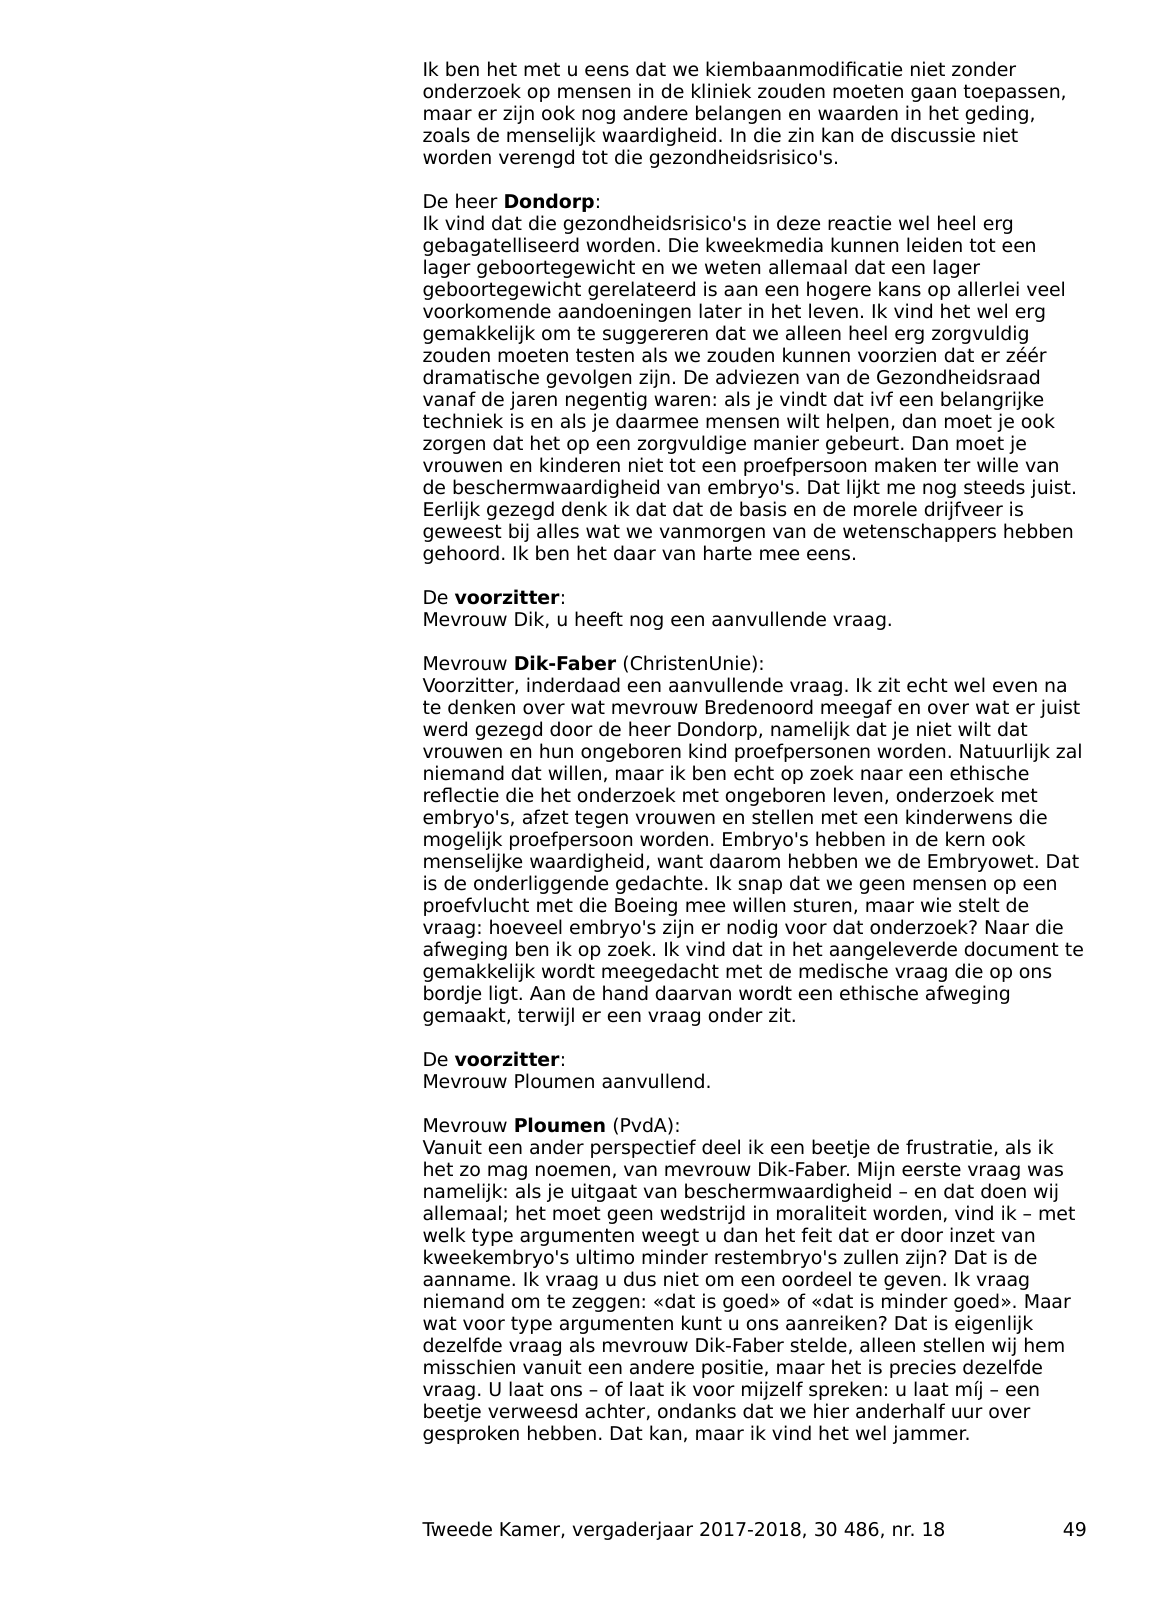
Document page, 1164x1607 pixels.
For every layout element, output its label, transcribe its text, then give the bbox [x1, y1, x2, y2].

text De voorzitter: [422, 1049, 1087, 1071]
text Mevrouw Ploumen (PvdA): [422, 1115, 1087, 1137]
text Ik vind dat die gezondheidsrisico's in deze reactie wel heel erg gebagatelliseerd worden. Die kweekmedia kunnen leiden tot een lager geboortegewicht en we weten allemaal dat een lager geboortegewicht gerelateerd is aan een hogere kans op allerlei veel voorkomende aandoeningen later in het leven. Ik vind het wel erg gemakkelijk om te suggereren dat we alleen heel erg zorgvuldig zouden moeten testen als we zouden kunnen voorzien dat er zéér dramatische gevolgen zijn. De adviezen van de Gezondheidsraad vanaf de jaren negentig waren: als je vindt dat ivf een belangrijke techniek is en als je daarmee mensen wilt helpen, dan moet je ook zorgen dat het op een zorgvuldige manier gebeurt. Dan moet je vrouwen en kinderen niet tot een proefpersoon maken ter wille van de beschermwaardigheid van embryo's. Dat lijkt me nog steeds juist. Eerlijk gezegd denk ik dat dat de basis en de morele drijfveer is geweest bij alles wat we vanmorgen van de wetenschappers hebben gehoord. Ik ben het daar van harte mee eens. [422, 213, 1087, 565]
text Voorzitter, inderdaad een aanvullende vraag. Ik zit echt wel even na te denken over wat mevrouw Bredenoord meegaf en over wat er juist werd gezegd door de heer Dondorp, namelijk dat je niet wilt dat vrouwen en hun ongeboren kind proefpersonen worden. Natuurlijk zal niemand dat willen, maar ik ben echt op zoek naar een ethische reflectie die het onderzoek met ongeboren leven, onderzoek met embryo's, afzet tegen vrouwen en stellen met een kinderwens die mogelijk proefpersoon worden. Embryo's hebben in de kern ook menselijke waardigheid, want daarom hebben we de Embryowet. Dat is de onderliggende gedachte. Ik snap dat we geen mensen op een proefvlucht met die Boeing mee willen sturen, maar wie stelt de vraag: hoeveel embryo's zijn er nodig voor dat onderzoek? Naar die afweging ben ik op zoek. Ik vind dat in het aangeleverde document te gemakkelijk wordt meegedacht met de medische vraag die op ons bordje ligt. Aan de hand daarvan wordt een ethische afweging gemaakt, terwijl er een vraag onder zit. [422, 675, 1087, 1027]
text De voorzitter: [422, 587, 1087, 609]
text Mevrouw Dik-Faber (ChristenUnie): [422, 653, 1087, 675]
text Ik ben het met u eens dat we kiembaanmodificatie niet zonder onderzoek op mensen in de kliniek zouden moeten gaan toepassen, maar er zijn ook nog andere belangen en waarden in het geding, zoals de menselijk waardigheid. In die zin kan de discussie niet worden verengd tot die gezondheidsrisico's. [422, 59, 1087, 169]
text De heer Dondorp: [422, 191, 1087, 213]
text Mevrouw Dik, u heeft nog een aanvullende vraag. [422, 609, 1087, 631]
text Vanuit een ander perspectief deel ik een beetje de frustratie, als ik het zo mag noemen, van mevrouw Dik-Faber. Mijn eerste vraag was namelijk: als je uitgaat van beschermwaardigheid – en dat doen wij allemaal; het moet geen wedstrijd in moraliteit worden, vind ik – met welk type argumenten weegt u dan het feit dat er door inzet van kweekembryo's ultimo minder restembryo's zullen zijn? Dat is de aanname. Ik vraag u dus niet om een oordeel te geven. Ik vraag niemand om te zeggen: «dat is goed» of «dat is minder goed». Maar wat voor type argumenten kunt u ons aanreiken? Dat is eigenlijk dezelfde vraag als mevrouw Dik-Faber stelde, alleen stellen wij hem misschien vanuit een andere positie, maar het is precies dezelfde vraag. U laat ons – of laat ik voor mijzelf spreken: u laat míj – een beetje verweesd achter, ondanks dat we hier anderhalf uur over gesproken hebben. Dat kan, maar ik vind het wel jammer. [422, 1137, 1087, 1445]
text Mevrouw Ploumen aanvullend. [422, 1071, 1087, 1093]
